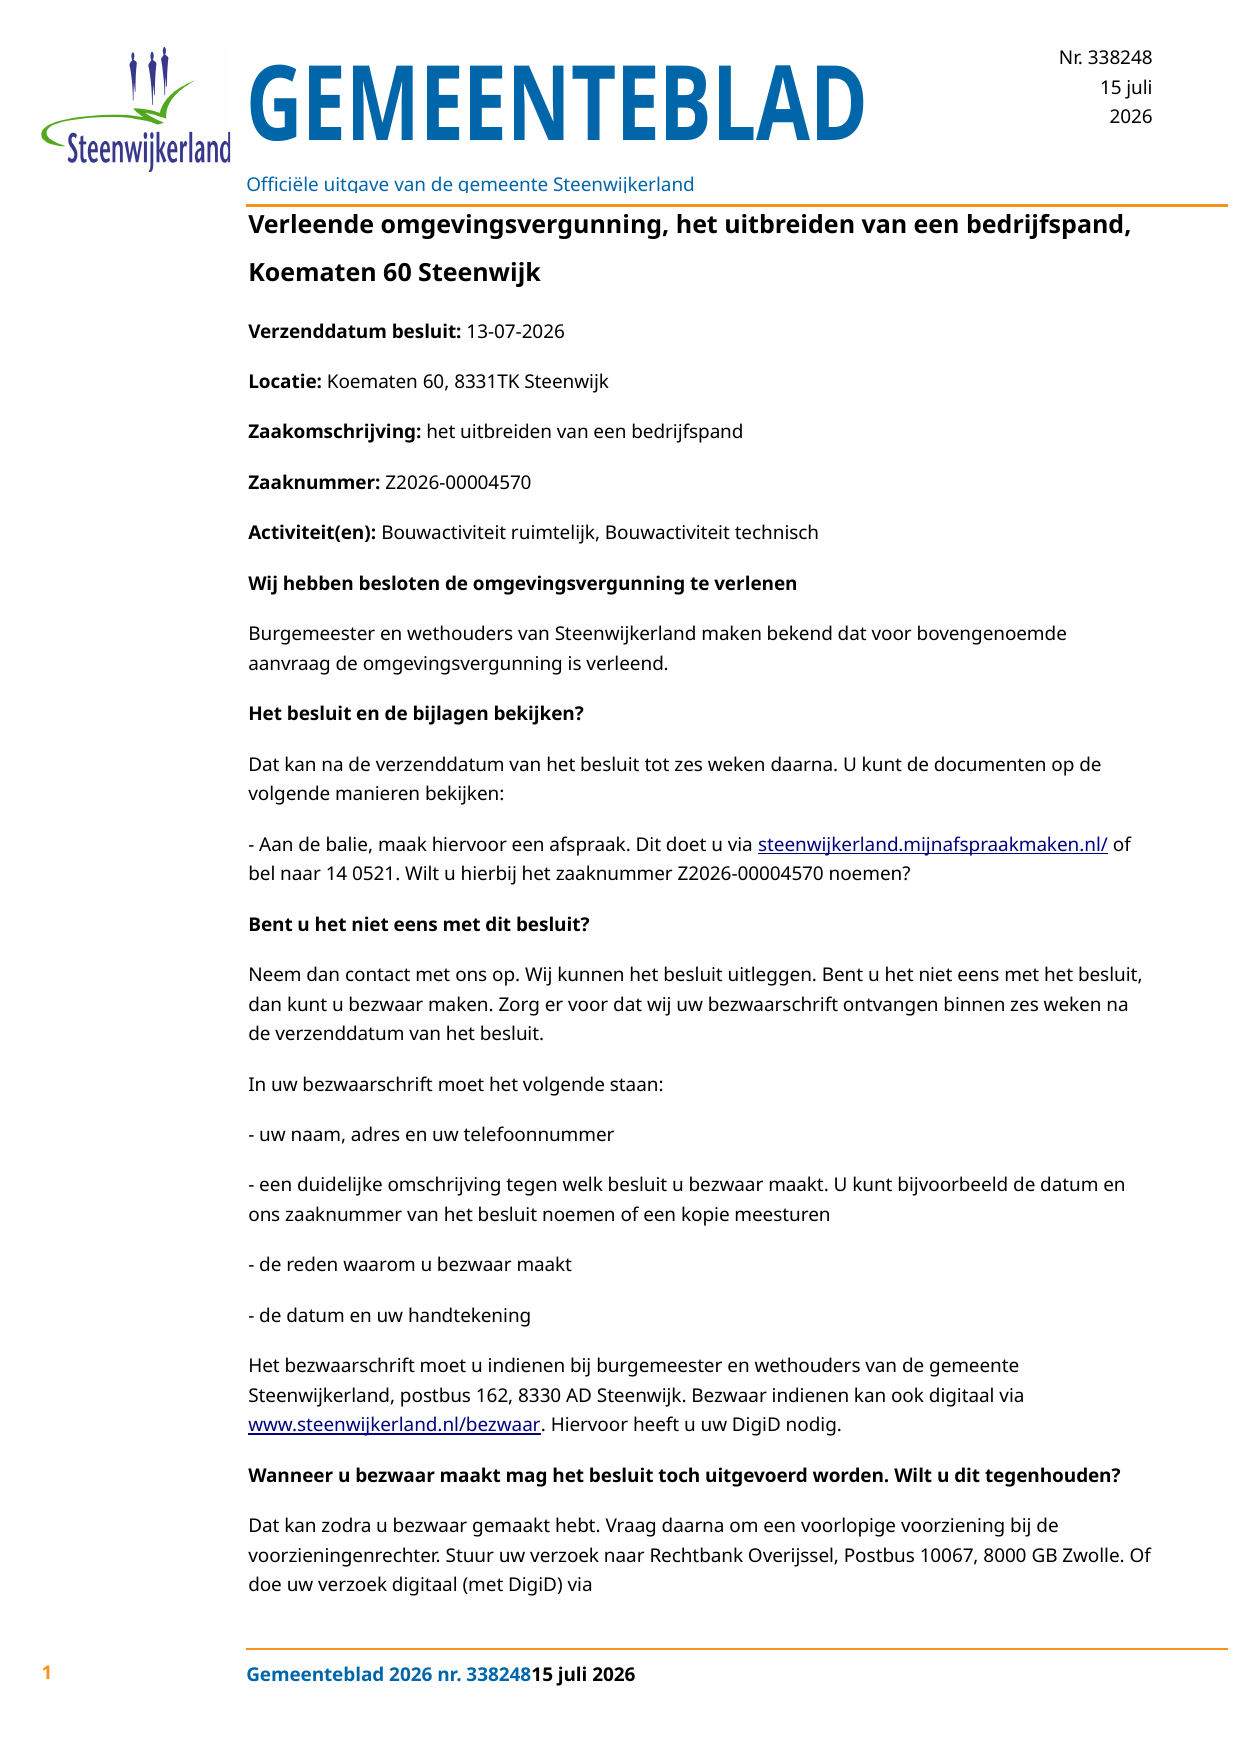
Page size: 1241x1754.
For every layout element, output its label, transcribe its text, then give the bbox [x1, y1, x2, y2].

text - Aan de balie, maak hiervoor een afspraak. Dit doet u via steenwijkerland.mijnafspraakmaken.nl/ of bel naar 14 0521. Wilt u hierbij het zaaknummer Z2026-00004570 noemen? [248, 831, 1152, 886]
text Burgemeester en wethouders van Steenwijkerland maken bekend dat voor bovengenoemde aanvraag de omgevingsvergunning is verleend. [248, 620, 1152, 676]
text - de reden waarom u bezwaar maakt [248, 1252, 1152, 1277]
text Verzenddatum besluit: 13-07-2026 [248, 318, 1152, 344]
text Neem dan contact met ons op. Wij kunnen het besluit uitleggen. Bent u het niet eens met het besluit, dan kunt u bezwaar maken. Zorg er voor dat wij uw bezwaarschrift ontvangen binnen zes weken na de verzenddatum van het besluit. [248, 961, 1152, 1046]
text Wanneer u bezwaar maakt mag het besluit toch uitgevoerd worden. Wilt u dit tegenhouden? [248, 1462, 1152, 1488]
text Dat kan zodra u bezwaar gemaakt hebt. Vraag daarna om een voorlopige voorziening bij de voorzieningenrechter. Stuur uw verzoek naar Rechtbank Overijssel, Postbus 10067, 8000 GB Zwolle. Of doe uw verzoek digitaal (met DigiD) via [248, 1512, 1152, 1597]
text Het besluit en de bijlagen bekijken? [248, 700, 1152, 726]
text Bent u het niet eens met dit besluit? [248, 911, 1152, 937]
text Zaaknummer: Z2026-00004570 [248, 469, 1152, 495]
text Verleende omgevingsvergunning, het uitbreiden van een bedrijfspand, Koematen 60 Steenwijk [248, 207, 1152, 288]
text Locatie: Koematen 60, 8331TK Steenwijk [248, 368, 1152, 394]
text - uw naam, adres en uw telefoonnummer [248, 1121, 1152, 1147]
text - een duidelijke omschrijving tegen welk besluit u bezwaar maakt. U kunt bijvoorbeeld de datum en ons zaaknummer van het besluit noemen of een kopie meesturen [248, 1172, 1152, 1227]
text - de datum en uw handtekening [248, 1302, 1152, 1328]
picture [41, 47, 231, 172]
text Het bezwaarschrift moet u indienen bij burgemeester en wethouders van de gemeente Steenwijkerland, postbus 162, 8330 AD Steenwijk. Bezwaar indienen kan ook digitaal via www.steenwijkerland.nl/bezwaar. Hiervoor heeft u uw DigiD nodig. [248, 1352, 1152, 1437]
text Dat kan na de verzenddatum van het besluit tot zes weken daarna. U kunt de documenten op de volgende manieren bekijken: [248, 751, 1152, 806]
text Zaakomschrijving: het uitbreiden van een bedrijfspand [248, 419, 1152, 444]
text Activiteit(en): Bouwactiviteit ruimtelijk, Bouwactiviteit technisch [248, 519, 1152, 545]
text Wij hebben besloten de omgevingsvergunning te verlenen [248, 570, 1152, 596]
text In uw bezwaarschrift moet het volgende staan: [248, 1071, 1152, 1097]
